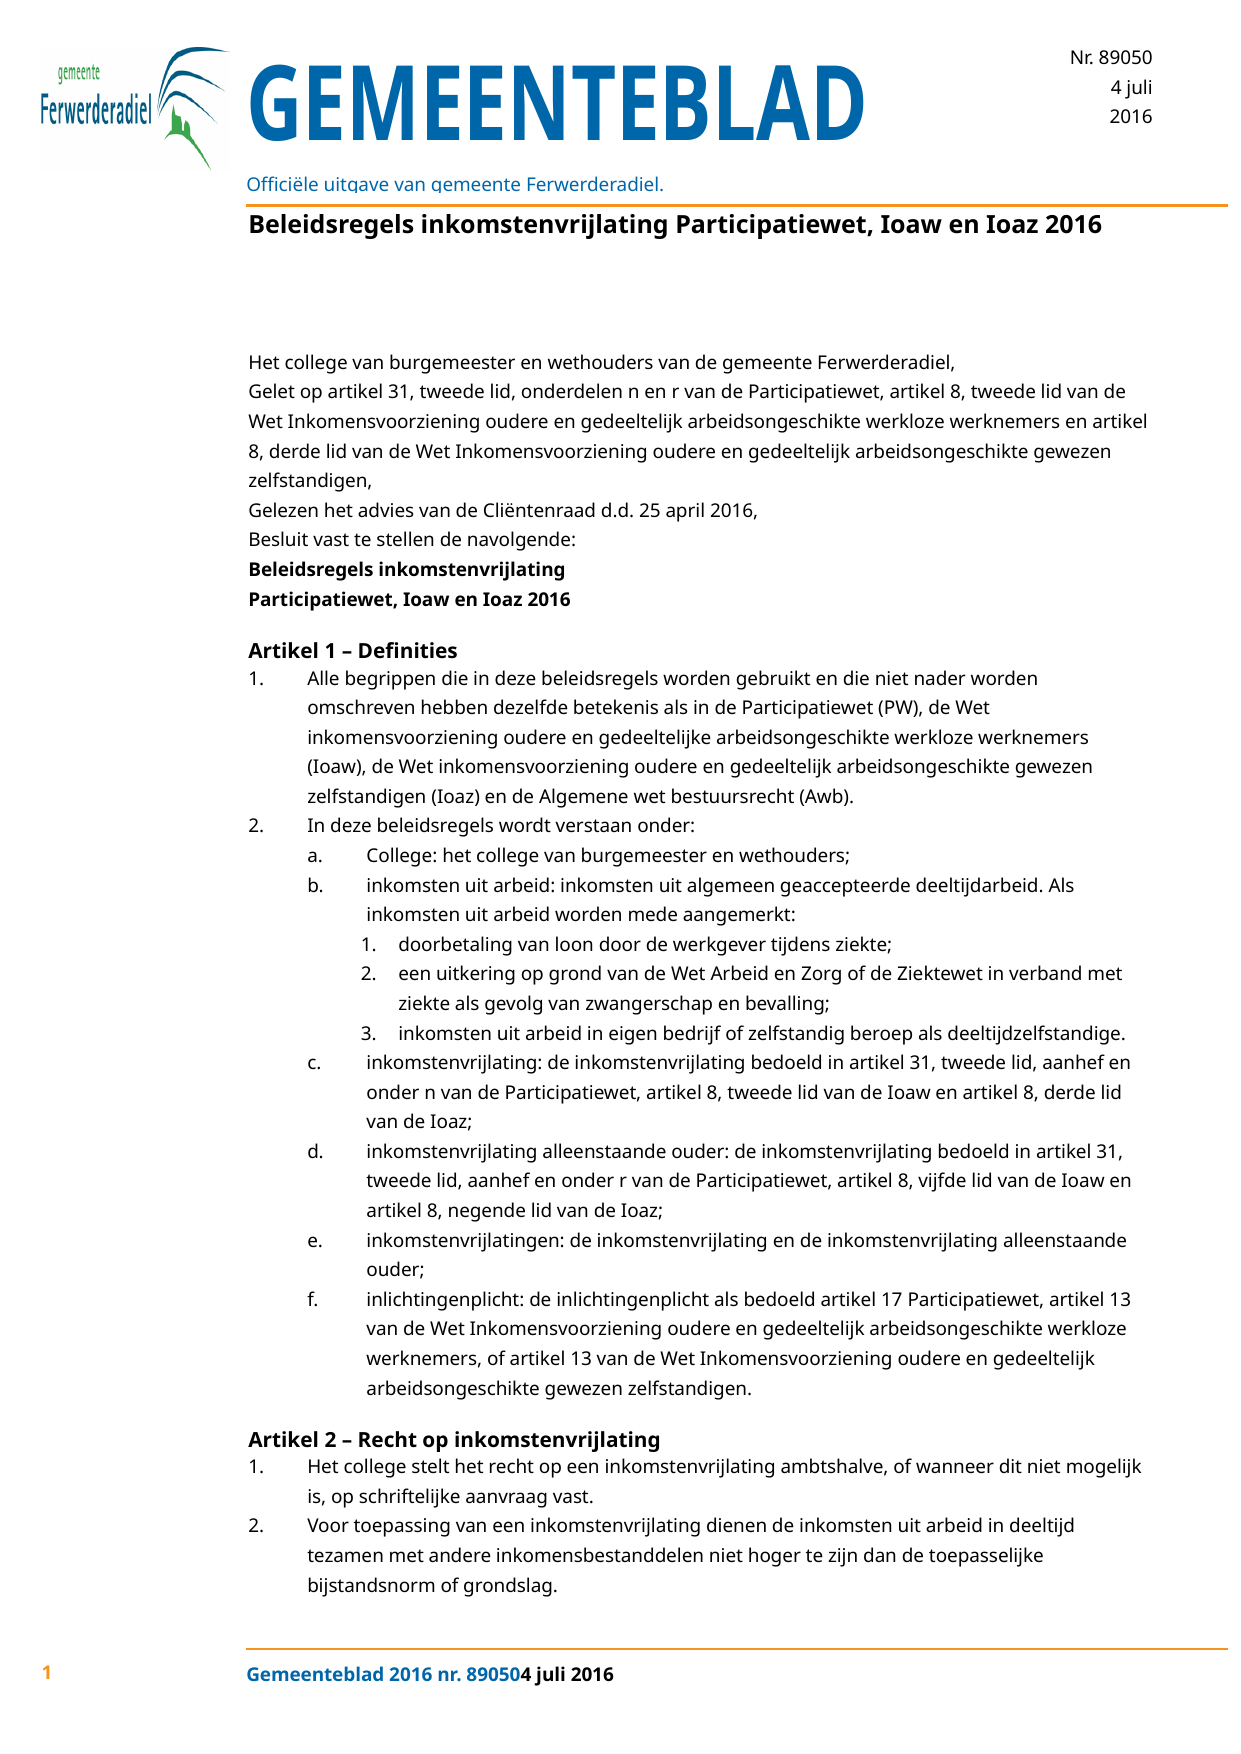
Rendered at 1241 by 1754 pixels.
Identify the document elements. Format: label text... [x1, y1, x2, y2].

text Artikel 1 – Definities [248, 636, 1152, 665]
list In deze beleidsregels wordt verstaan onder: [248, 813, 1152, 838]
list Voor toepassing van een inkomstenvrijlating dienen de inkomsten uit arbeid in deeltijd tezamen met andere inkomensbestanddelen niet hoger te zijn dan de toepasselijke bijstandsnorm of grondslag. [248, 1513, 1152, 1598]
list inkomsten uit arbeid: inkomsten uit algemeen geaccepteerde deeltijdarbeid. Als inkomsten uit arbeid worden mede aangemerkt: [307, 872, 1152, 927]
list doorbetaling van loon door de werkgever tijdens ziekte; [361, 931, 1152, 957]
text Participatiewet, Ioaw en Ioaz 2016 [248, 586, 1152, 612]
list inkomstenvrijlating alleenstaande ouder: de inkomstenvrijlating bedoeld in artikel 31, tweede lid, aanhef en onder r van de Participatiewet, artikel 8, vijfde lid van de Ioaw en artikel 8, negende lid van de Ioaz; [307, 1138, 1152, 1223]
list inkomstenvrijlatingen: de inkomstenvrijlating en de inkomstenvrijlating alleenstaande ouder; [307, 1227, 1152, 1282]
text Beleidsregels inkomstenvrijlating Participatiewet, Ioaw en Ioaz 2016 [248, 207, 1152, 241]
list inkomsten uit arbeid in eigen bedrijf of zelfstandig beroep als deeltijdzelfstandige. [361, 1020, 1152, 1045]
list Alle begrippen die in deze beleidsregels worden gebruikt en die niet nader worden omschreven hebben dezelfde betekenis als in de Participatiewet (PW), de Wet inkomensvoorziening oudere en gedeeltelijke arbeidsongeschikte werkloze werknemers (Ioaw), de Wet inkomensvoorziening oudere en gedeeltelijk arbeidsongeschikte gewezen zelfstandigen (Ioaz) en de Algemene wet bestuursrecht (Awb). [248, 665, 1152, 809]
picture [41, 47, 231, 172]
list Het college stelt het recht op een inkomstenvrijlating ambtshalve, of wanneer dit niet mogelijk is, op schriftelijke aanvraag vast. [248, 1453, 1152, 1509]
list een uitkering op grond van de Wet Arbeid en Zorg of de Ziektewet in verband met ziekte als gevolg van zwangerschap en bevalling; [361, 961, 1152, 1016]
text Gelezen het advies van de Cliëntenraad d.d. 25 april 2016, [248, 497, 1152, 523]
list inkomstenvrijlating: de inkomstenvrijlating bedoeld in artikel 31, tweede lid, aanhef en onder n van de Participatiewet, artikel 8, tweede lid van de Ioaw en artikel 8, derde lid van de Ioaz; [307, 1049, 1152, 1134]
text Artikel 2 – Recht op inkomstenvrijlating [248, 1425, 1152, 1453]
text Besluit vast te stellen de navolgende: [248, 527, 1152, 552]
text Beleidsregels inkomstenvrijlating [248, 556, 1152, 582]
list inlichtingenplicht: de inlichtingenplicht als bedoeld artikel 17 Participatiewet, artikel 13 van de Wet Inkomensvoorziening oudere en gedeeltelijk arbeidsongeschikte werkloze werknemers, of artikel 13 van de Wet Inkomensvoorziening oudere en gedeeltelijk arbeidsongeschikte gewezen zelfstandigen. [307, 1286, 1152, 1400]
text Gelet op artikel 31, tweede lid, onderdelen n en r van de Participatiewet, artikel 8, tweede lid van de Wet Inkomensvoorziening oudere en gedeeltelijk arbeidsongeschikte werkloze werknemers en artikel 8, derde lid van de Wet Inkomensvoorziening oudere en gedeeltelijk arbeidsongeschikte gewezen zelfstandigen, [248, 379, 1152, 493]
text Het college van burgemeester en wethouders van de gemeente Ferwerderadiel, [248, 349, 1152, 375]
list College: het college van burgemeester en wethouders; [307, 842, 1152, 868]
